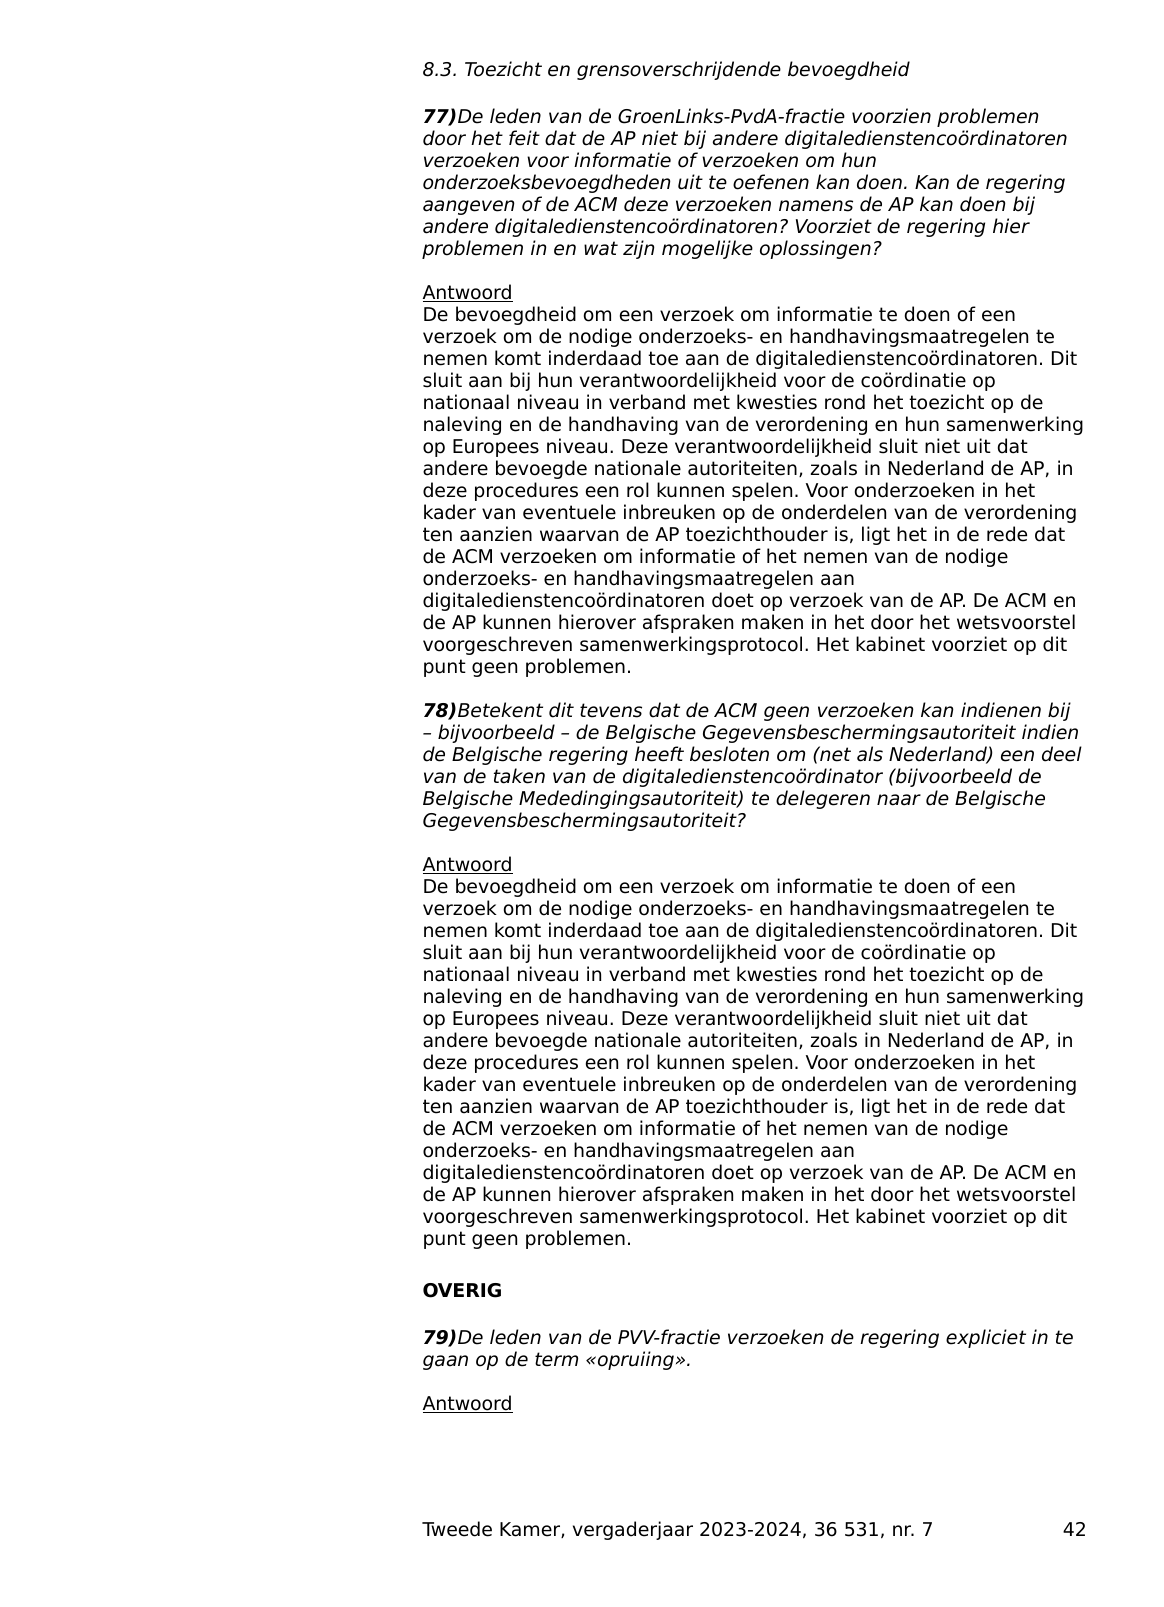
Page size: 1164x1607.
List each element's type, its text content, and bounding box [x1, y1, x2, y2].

text Antwoord [422, 854, 1087, 876]
text 77)De leden van de GroenLinks-PvdA-fractie voorzien problemen door het feit dat de AP niet bij andere digitaledienstencoördinatoren verzoeken voor informatie of verzoeken om hun onderzoeksbevoegdheden uit te oefenen kan doen. Kan de regering aangeven of de ACM deze verzoeken namens de AP kan doen bij andere digitaledienstencoördinatoren? Voorziet de regering hier problemen in en wat zijn mogelijke oplossingen? [422, 106, 1087, 260]
subtitle OVERIG [422, 1279, 1087, 1302]
text De bevoegdheid om een verzoek om informatie te doen of een verzoek om de nodige onderzoeks- en handhavingsmaatregelen te nemen komt inderdaad toe aan de digitaledienstencoördinatoren. Dit sluit aan bij hun verantwoordelijkheid voor de coördinatie op nationaal niveau in verband met kwesties rond het toezicht op de naleving en de handhaving van de verordening en hun samenwerking op Europees niveau. Deze verantwoordelijkheid sluit niet uit dat andere bevoegde nationale autoriteiten, zoals in Nederland de AP, in deze procedures een rol kunnen spelen. Voor onderzoeken in het kader van eventuele inbreuken op de onderdelen van de verordening ten aanzien waarvan de AP toezichthouder is, ligt het in de rede dat de ACM verzoeken om informatie of het nemen van de nodige onderzoeks- en handhavingsmaatregelen aan digitaledienstencoördinatoren doet op verzoek van de AP. De ACM en de AP kunnen hierover afspraken maken in het door het wetsvoorstel voorgeschreven samenwerkingsprotocol. Het kabinet voorziet op dit punt geen problemen. [422, 876, 1087, 1249]
text De bevoegdheid om een verzoek om informatie te doen of een verzoek om de nodige onderzoeks- en handhavingsmaatregelen te nemen komt inderdaad toe aan de digitaledienstencoördinatoren. Dit sluit aan bij hun verantwoordelijkheid voor de coördinatie op nationaal niveau in verband met kwesties rond het toezicht op de naleving en de handhaving van de verordening en hun samenwerking op Europees niveau. Deze verantwoordelijkheid sluit niet uit dat andere bevoegde nationale autoriteiten, zoals in Nederland de AP, in deze procedures een rol kunnen spelen. Voor onderzoeken in het kader van eventuele inbreuken op de onderdelen van de verordening ten aanzien waarvan de AP toezichthouder is, ligt het in de rede dat de ACM verzoeken om informatie of het nemen van de nodige onderzoeks- en handhavingsmaatregelen aan digitaledienstencoördinatoren doet op verzoek van de AP. De ACM en de AP kunnen hierover afspraken maken in het door het wetsvoorstel voorgeschreven samenwerkingsprotocol. Het kabinet voorziet op dit punt geen problemen. [422, 304, 1087, 678]
text 79)De leden van de PVV-fractie verzoeken de regering expliciet in te gaan op de term «opruiing». [422, 1327, 1087, 1371]
subtitle 8.3. Toezicht en grensoverschrijdende bevoegdheid [422, 59, 1087, 81]
text Antwoord [422, 1393, 1087, 1415]
text 78)Betekent dit tevens dat de ACM geen verzoeken kan indienen bij – bijvoorbeeld – de Belgische Gegevensbeschermingsautoriteit indien de Belgische regering heeft besloten om (net als Nederland) een deel van de taken van de digitaledienstencoördinator (bijvoorbeeld de Belgische Mededingingsautoriteit) te delegeren naar de Belgische Gegevensbeschermingsautoriteit? [422, 700, 1087, 832]
text Antwoord [422, 282, 1087, 304]
